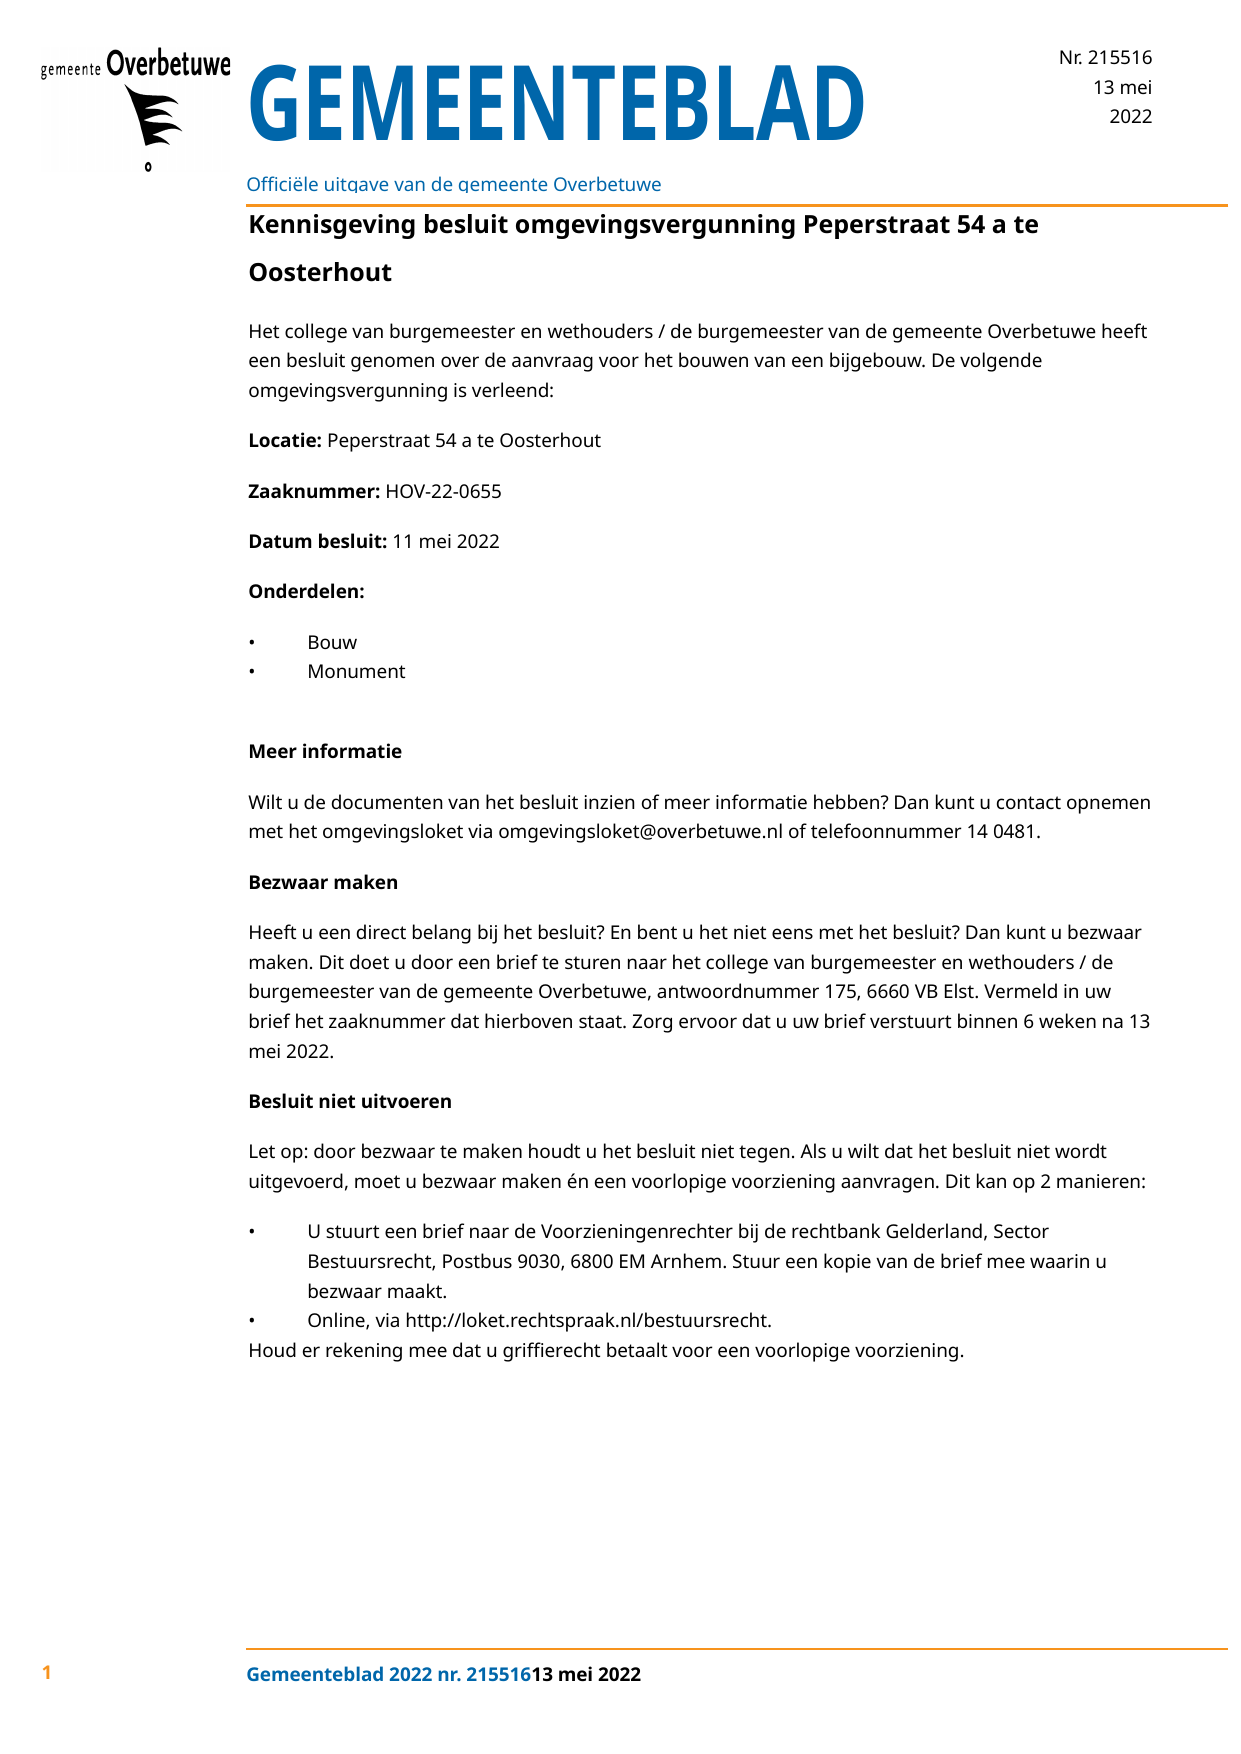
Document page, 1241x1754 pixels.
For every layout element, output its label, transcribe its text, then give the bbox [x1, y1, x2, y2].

text Het college van burgemeester en wethouders / de burgemeester van de gemeente Overbetuwe heeft een besluit genomen over de aanvraag voor het bouwen van een bijgebouw. De volgende omgevingsvergunning is verleend: [248, 318, 1152, 403]
picture [41, 47, 231, 172]
list U stuurt een brief naar de Voorzieningenrechter bij de rechtbank Gelderland, Sector Bestuursrecht, Postbus 9030, 6800 EM Arnhem. Stuur een kopie van de brief mee waarin u bezwaar maakt. [248, 1219, 1152, 1304]
list Monument [248, 659, 1152, 684]
text Locatie: Peperstraat 54 a te Oosterhout [248, 427, 1152, 453]
text Meer informatie [248, 739, 1152, 764]
text Kennisgeving besluit omgevingsvergunning Peperstraat 54 a te Oosterhout [248, 207, 1152, 288]
text Besluit niet uitvoeren [248, 1088, 1152, 1114]
text Let op: door bezwaar te maken houdt u het besluit niet tegen. Als u wilt dat het besluit niet wordt uitgevoerd, moet u bezwaar maken én een voorlopige voorziening aanvragen. Dit kan op 2 manieren: [248, 1139, 1152, 1194]
text Wilt u de documenten van het besluit inzien of meer informatie hebben? Dan kunt u contact opnemen met het omgevingsloket via omgevingsloket@overbetuwe.nl of telefoonnummer 14 0481. [248, 789, 1152, 844]
text Onderdelen: [248, 579, 1152, 604]
list Online, via http://loket.rechtspraak.nl/bestuursrecht. [248, 1307, 1152, 1333]
text Zaaknummer: HOV-22-0655 [248, 478, 1152, 504]
text Bezwaar maken [248, 869, 1152, 895]
text Heeft u een direct belang bij het besluit? En bent u het niet eens met het besluit? Dan kunt u bezwaar maken. Dit doet u door een brief te sturen naar het college van burgemeester en wethouders / de burgemeester van de gemeente Overbetuwe, antwoordnummer 175, 6660 VB Elst. Vermeld in uw brief het zaaknummer dat hierboven staat. Zorg ervoor dat u uw brief verstuurt binnen 6 weken na 13 mei 2022. [248, 919, 1152, 1064]
text Houd er rekening mee dat u griffierecht betaalt voor een voorlopige voorziening. [248, 1337, 1152, 1363]
text Datum besluit: 11 mei 2022 [248, 528, 1152, 554]
list Bouw [248, 629, 1152, 655]
